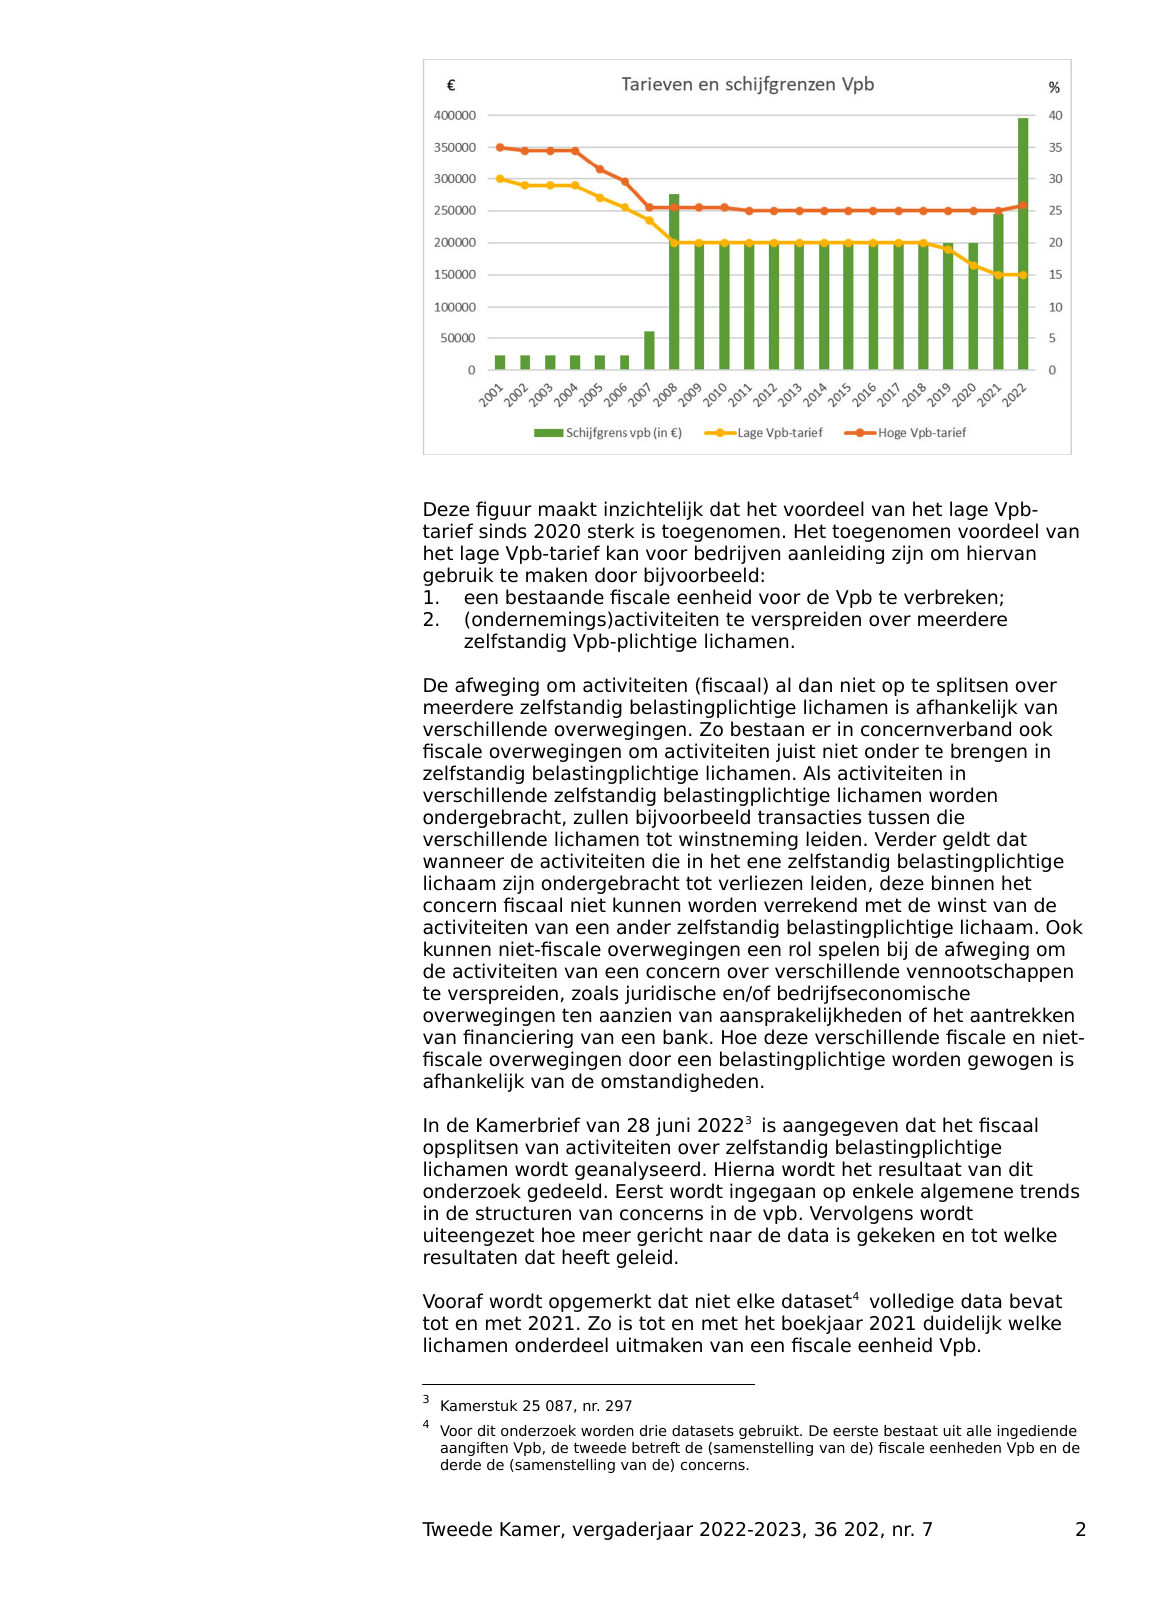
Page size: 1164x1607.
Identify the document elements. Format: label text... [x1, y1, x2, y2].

text Kamerstuk 25 087, nr. 297 [422, 1393, 1087, 1416]
text Voor dit onderzoek worden drie datasets gebruikt. De eerste bestaat uit alle ingediende aangiften Vpb, de tweede betreft de (samenstelling van de) fiscale eenheden Vpb en de derde de (samenstelling van de) concerns. [422, 1418, 1087, 1474]
text 2. (ondernemings)activiteiten te verspreiden over meerdere zelfstandig Vpb-plichtige lichamen. [422, 609, 1087, 653]
picture [422, 59, 1072, 455]
text In de Kamerbrief van 28 juni 2022 is aangegeven dat het fiscaal opsplitsen van activiteiten over zelfstandig belastingplichtige lichamen wordt geanalyseerd. Hierna wordt het resultaat van dit onderzoek gedeeld. Eerst wordt ingegaan op enkele algemene trends in de structuren van concerns in de vpb. Vervolgens wordt uiteengezet hoe meer gericht naar de data is gekeken en tot welke resultaten dat heeft geleid. [422, 1115, 1087, 1268]
text 1. een bestaande fiscale eenheid voor de Vpb te verbreken; [422, 587, 1087, 609]
text De afweging om activiteiten (fiscaal) al dan niet op te splitsen over meerdere zelfstandig belastingplichtige lichamen is afhankelijk van verschillende overwegingen. Zo bestaan er in concernverband ook fiscale overwegingen om activiteiten juist niet onder te brengen in zelfstandig belastingplichtige lichamen. Als activiteiten in verschillende zelfstandig belastingplichtige lichamen worden ondergebracht, zullen bijvoorbeeld transacties tussen die verschillende lichamen tot winstneming leiden. Verder geldt dat wanneer de activiteiten die in het ene zelfstandig belastingplichtige lichaam zijn ondergebracht tot verliezen leiden, deze binnen het concern fiscaal niet kunnen worden verrekend met de winst van de activiteiten van een ander zelfstandig belastingplichtige lichaam. Ook kunnen niet-fiscale overwegingen een rol spelen bij de afweging om de activiteiten van een concern over verschillende vennootschappen te verspreiden, zoals juridische en/of bedrijfseconomische overwegingen ten aanzien van aansprakelijkheden of het aantrekken van financiering van een bank. Hoe deze verschillende fiscale en niet-fiscale overwegingen door een belastingplichtige worden gewogen is afhankelijk van de omstandigheden. [422, 675, 1087, 1092]
text Deze figuur maakt inzichtelijk dat het voordeel van het lage Vpb-tarief sinds 2020 sterk is toegenomen. Het toegenomen voordeel van het lage Vpb-tarief kan voor bedrijven aanleiding zijn om hiervan gebruik te maken door bijvoorbeeld: [422, 499, 1087, 587]
text Vooraf wordt opgemerkt dat niet elke dataset volledige data bevat tot en met 2021. Zo is tot en met het boekjaar 2021 duidelijk welke lichamen onderdeel uitmaken van een fiscale eenheid Vpb. [422, 1291, 1087, 1357]
